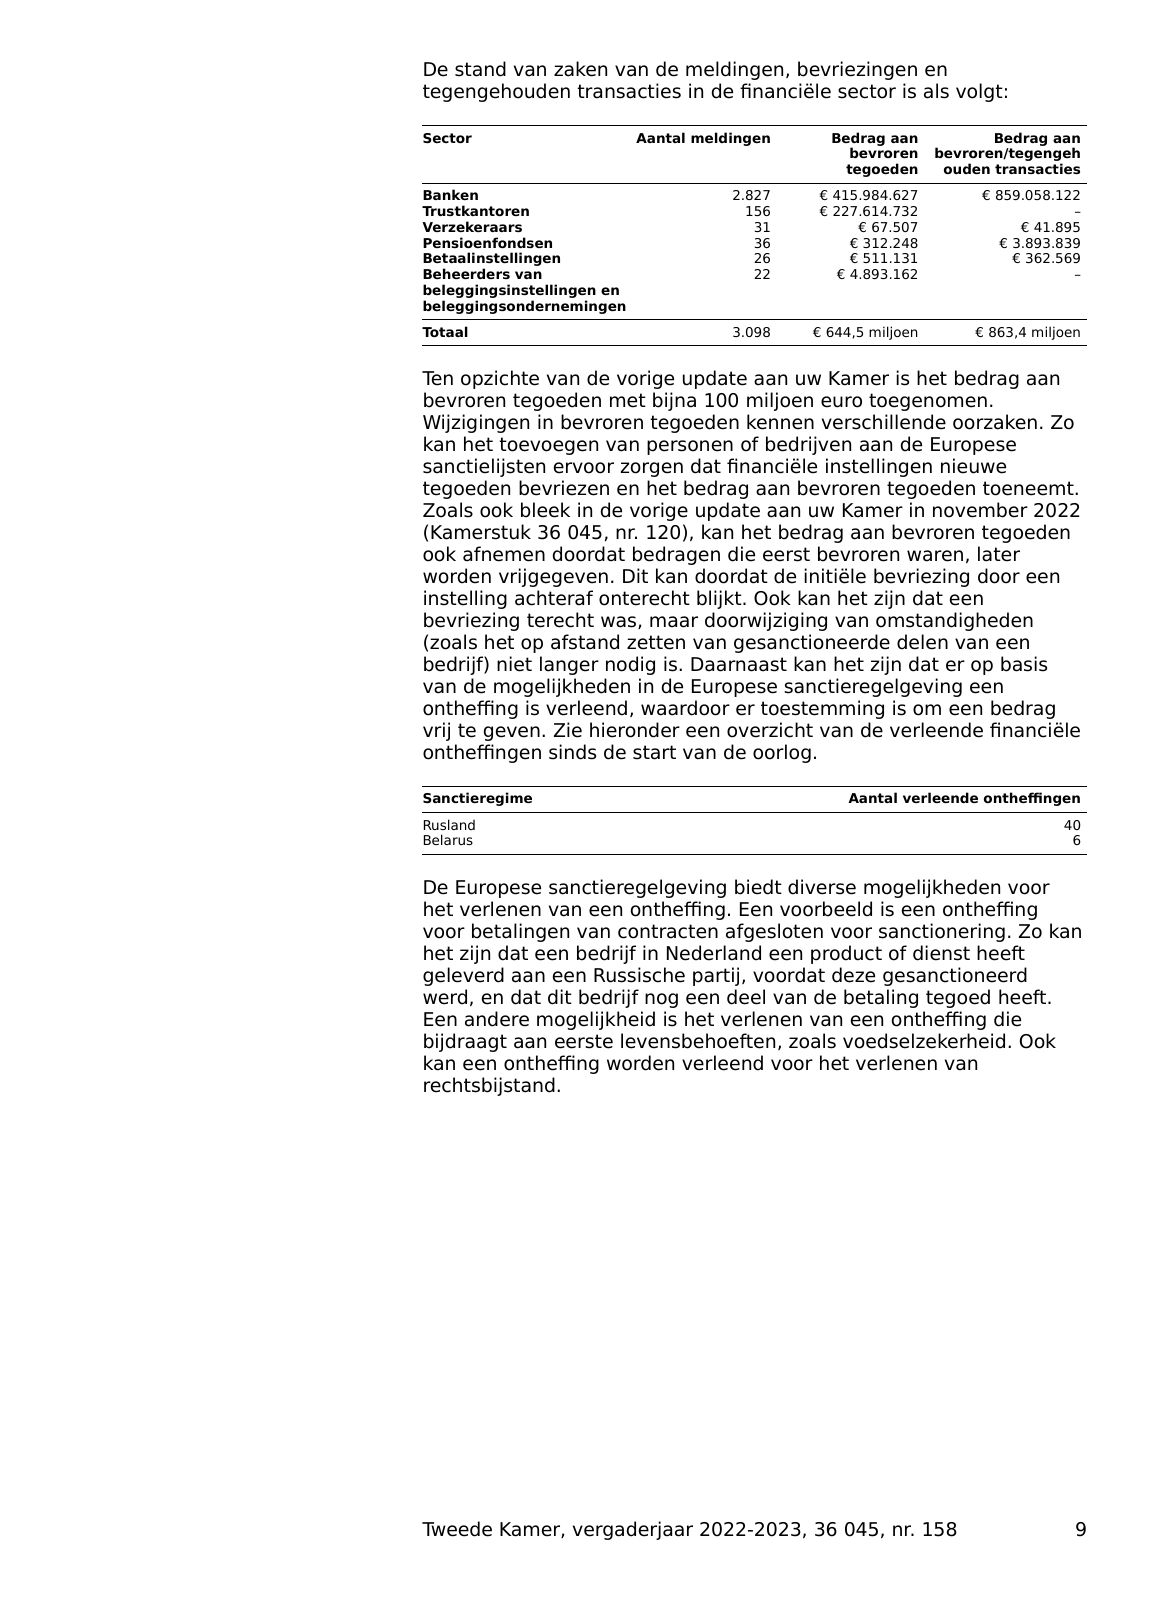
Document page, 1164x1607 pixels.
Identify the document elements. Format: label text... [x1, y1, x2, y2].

table_cell 31 [629, 220, 777, 235]
table_cell € 4.893.162 [777, 267, 924, 319]
table_cell 2.827 [629, 184, 777, 204]
table_cell Belarus [422, 833, 629, 854]
table_header Sanctieregime [422, 787, 629, 812]
table_cell 36 [629, 235, 777, 251]
table_cell Trustkantoren [422, 204, 629, 220]
table_cell Verzekeraars [422, 220, 629, 235]
table_cell € 67.507 [777, 220, 924, 235]
table_header Sector [422, 126, 629, 182]
table_cell Betaalinstellingen [422, 251, 629, 267]
table_cell € 41.895 [924, 220, 1087, 235]
table_cell 22 [629, 267, 777, 319]
table_cell € 644,5 miljoen [777, 320, 924, 345]
table_cell € 863,4 miljoen [924, 320, 1087, 345]
table_cell 26 [629, 251, 777, 267]
text De Europese sanctieregelgeving biedt diverse mogelijkheden voor het verlenen van een ontheffing. Een voorbeeld is een ontheffing voor betalingen van contracten afgesloten voor sanctionering. Zo kan het zijn dat een bedrijf in Nederland een product of dienst heeft geleverd aan een Russische partij, voordat deze gesanctioneerd werd, en dat dit bedrijf nog een deel van de betaling tegoed heeft. Een andere mogelijkheid is het verlenen van een ontheffing die bijdraagt aan eerste levensbehoeften, zoals voedselzekerheid. Ook kan een ontheffing worden verleend voor het verlenen van rechtsbijstand. [422, 877, 1087, 1097]
table_header Aantal verleende ontheffingen [629, 787, 1087, 812]
table_cell Rusland [422, 813, 629, 833]
table_cell € 511.131 [777, 251, 924, 267]
table_cell € 227.614.732 [777, 204, 924, 220]
text De stand van zaken van de meldingen, bevriezingen en tegengehouden transacties in de financiële sector is als volgt: [422, 59, 1087, 103]
table_cell Banken [422, 184, 629, 204]
table_cell € 415.984.627 [777, 184, 924, 204]
table_cell € 859.058.122 [924, 184, 1087, 204]
table_cell – [924, 204, 1087, 220]
table_cell 156 [629, 204, 777, 220]
table_header Bedrag aan bevroren/tegengehouden transacties [924, 126, 1087, 182]
table_cell – [924, 267, 1087, 319]
table_cell Pensioenfondsen [422, 235, 629, 251]
table_cell 3.098 [629, 320, 777, 345]
table_cell 6 [629, 833, 1087, 854]
text Ten opzichte van de vorige update aan uw Kamer is het bedrag aan bevroren tegoeden met bijna 100 miljoen euro toegenomen. Wijzigingen in bevroren tegoeden kennen verschillende oorzaken. Zo kan het toevoegen van personen of bedrijven aan de Europese sanctielijsten ervoor zorgen dat financiële instellingen nieuwe tegoeden bevriezen en het bedrag aan bevroren tegoeden toeneemt. Zoals ook bleek in de vorige update aan uw Kamer in november 2022 (Kamerstuk 36 045, nr. 120), kan het bedrag aan bevroren tegoeden ook afnemen doordat bedragen die eerst bevroren waren, later worden vrijgegeven. Dit kan doordat de initiële bevriezing door een instelling achteraf onterecht blijkt. Ook kan het zijn dat een bevriezing terecht was, maar doorwijziging van omstandigheden (zoals het op afstand zetten van gesanctioneerde delen van een bedrijf) niet langer nodig is. Daarnaast kan het zijn dat er op basis van de mogelijkheden in de Europese sanctieregelgeving een ontheffing is verleend, waardoor er toestemming is om een bedrag vrij te geven. Zie hieronder een overzicht van de verleende financiële ontheffingen sinds de start van de oorlog. [422, 368, 1087, 764]
table_header Bedrag aan bevroren tegoeden [777, 126, 924, 182]
table_cell € 312.248 [777, 235, 924, 251]
table_cell Totaal [422, 320, 629, 345]
table_header Aantal meldingen [629, 126, 777, 182]
table_cell 40 [629, 813, 1087, 833]
table_cell € 362.569 [924, 251, 1087, 267]
table_cell Beheerders van beleggingsinstellingen en beleggingsondernemingen [422, 267, 629, 319]
table_cell € 3.893.839 [924, 235, 1087, 251]
